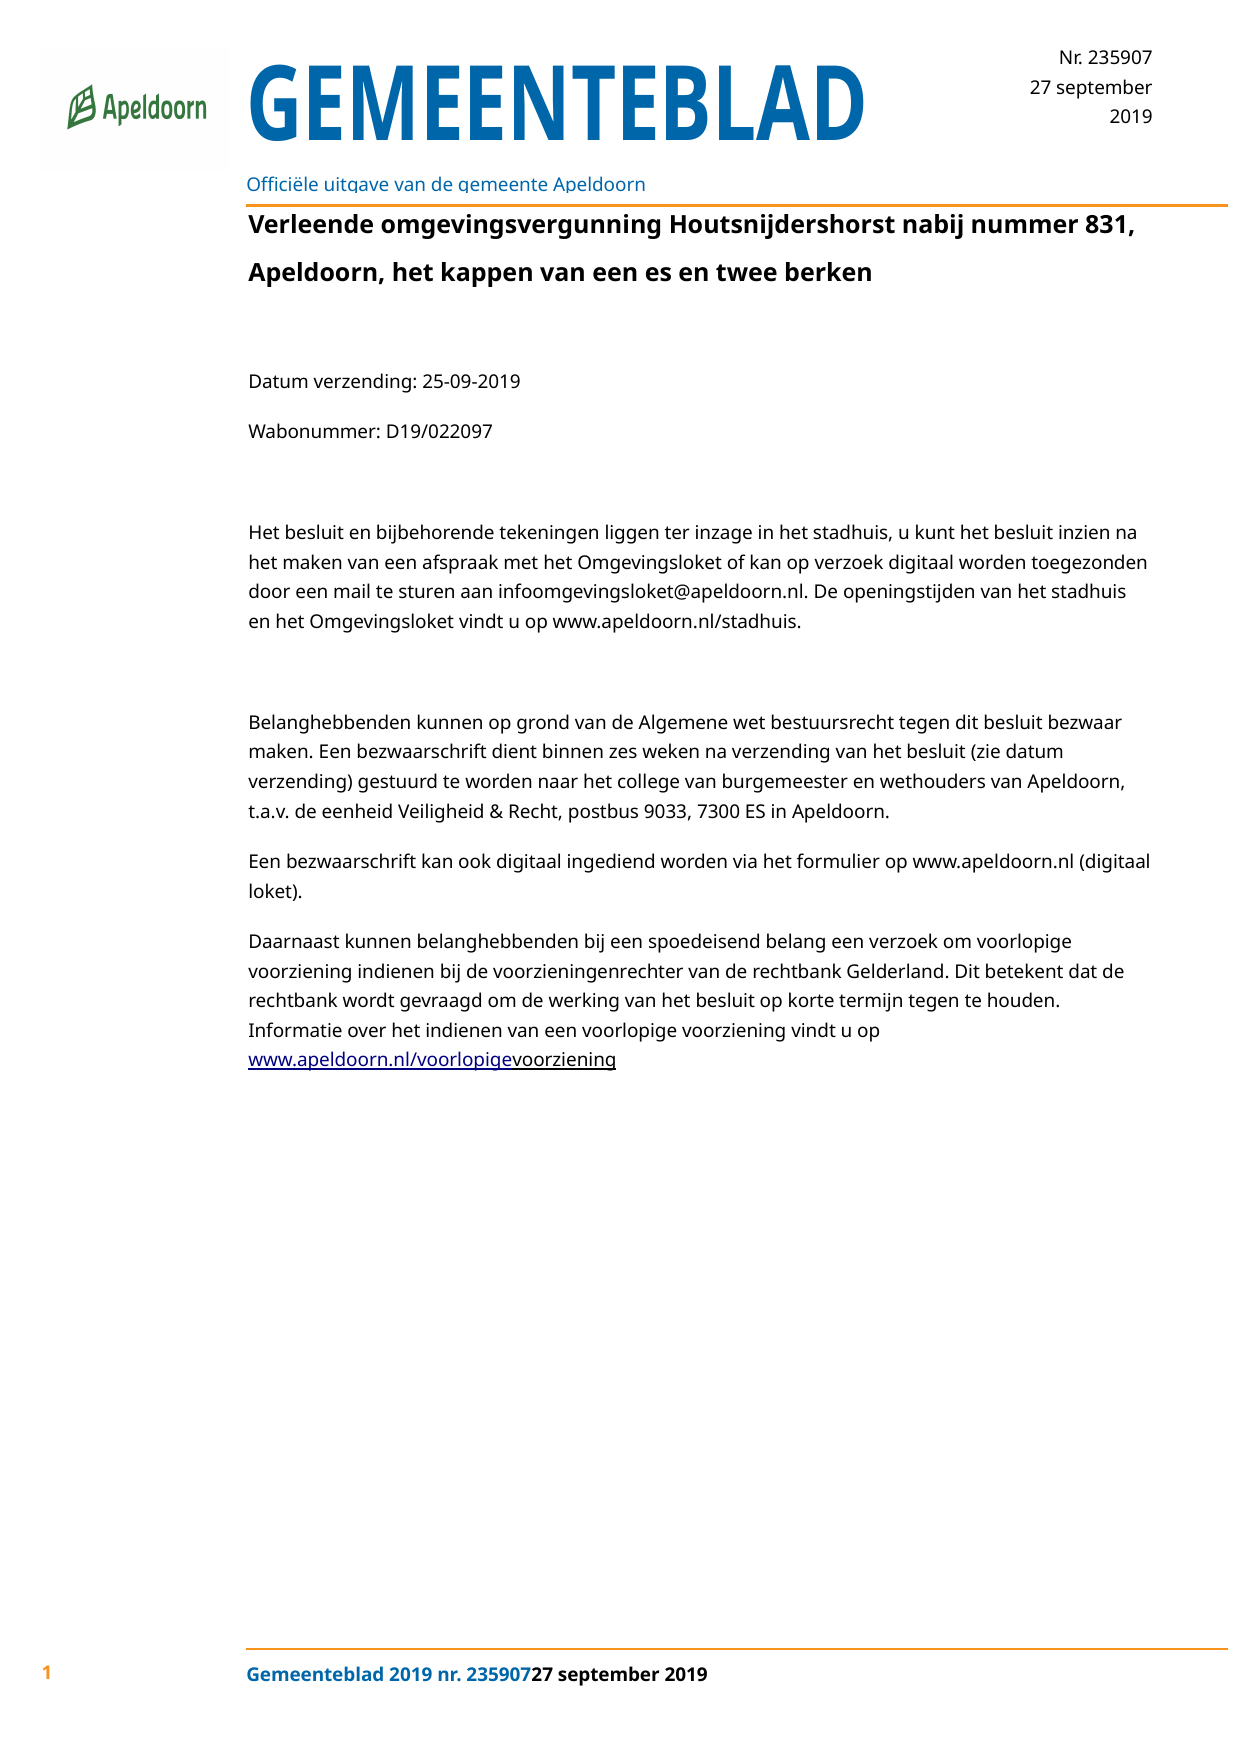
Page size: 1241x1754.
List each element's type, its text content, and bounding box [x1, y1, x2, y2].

text Een bezwaarschrift kan ook digitaal ingediend worden via het formulier op www.apeldoorn.nl (digitaal loket). [248, 848, 1152, 904]
text Het besluit en bijbehorende tekeningen liggen ter inzage in het stadhuis, u kunt het besluit inzien na het maken van een afspraak met het Omgevingsloket of kan op verzoek digitaal worden toegezonden door een mail te sturen aan infoomgevingsloket@apeldoorn.nl. De openingstijden van het stadhuis en het Omgevingsloket vindt u op www.apeldoorn.nl/stadhuis. [248, 519, 1152, 634]
text Daarnaast kunnen belanghebbenden bij een spoedeisend belang een verzoek om voorlopige voorziening indienen bij de voorzieningenrechter van de rechtbank Gelderland. Dit betekent dat de rechtbank wordt gevraagd om de werking van het besluit op korte termijn tegen te houden. Informatie over het indienen van een voorlopige voorziening vindt u op www.apeldoorn.nl/voorlopigevoorziening [248, 928, 1152, 1072]
text Belanghebbenden kunnen op grond van de Algemene wet bestuursrecht tegen dit besluit bezwaar maken. Een bezwaarschrift dient binnen zes weken na verzending van het besluit (zie datum verzending) gestuurd te worden naar het college van burgemeester en wethouders van Apeldoorn, t.a.v. de eenheid Veiligheid & Recht, postbus 9033, 7300 ES in Apeldoorn. [248, 709, 1152, 824]
text Wabonummer: D19/022097 [248, 419, 1152, 444]
picture [41, 47, 231, 172]
text Datum verzending: 25-09-2019 [248, 368, 1152, 394]
text Verleende omgevingsvergunning Houtsnijdershorst nabij nummer 831, Apeldoorn, het kappen van een es en twee berken [248, 207, 1152, 288]
